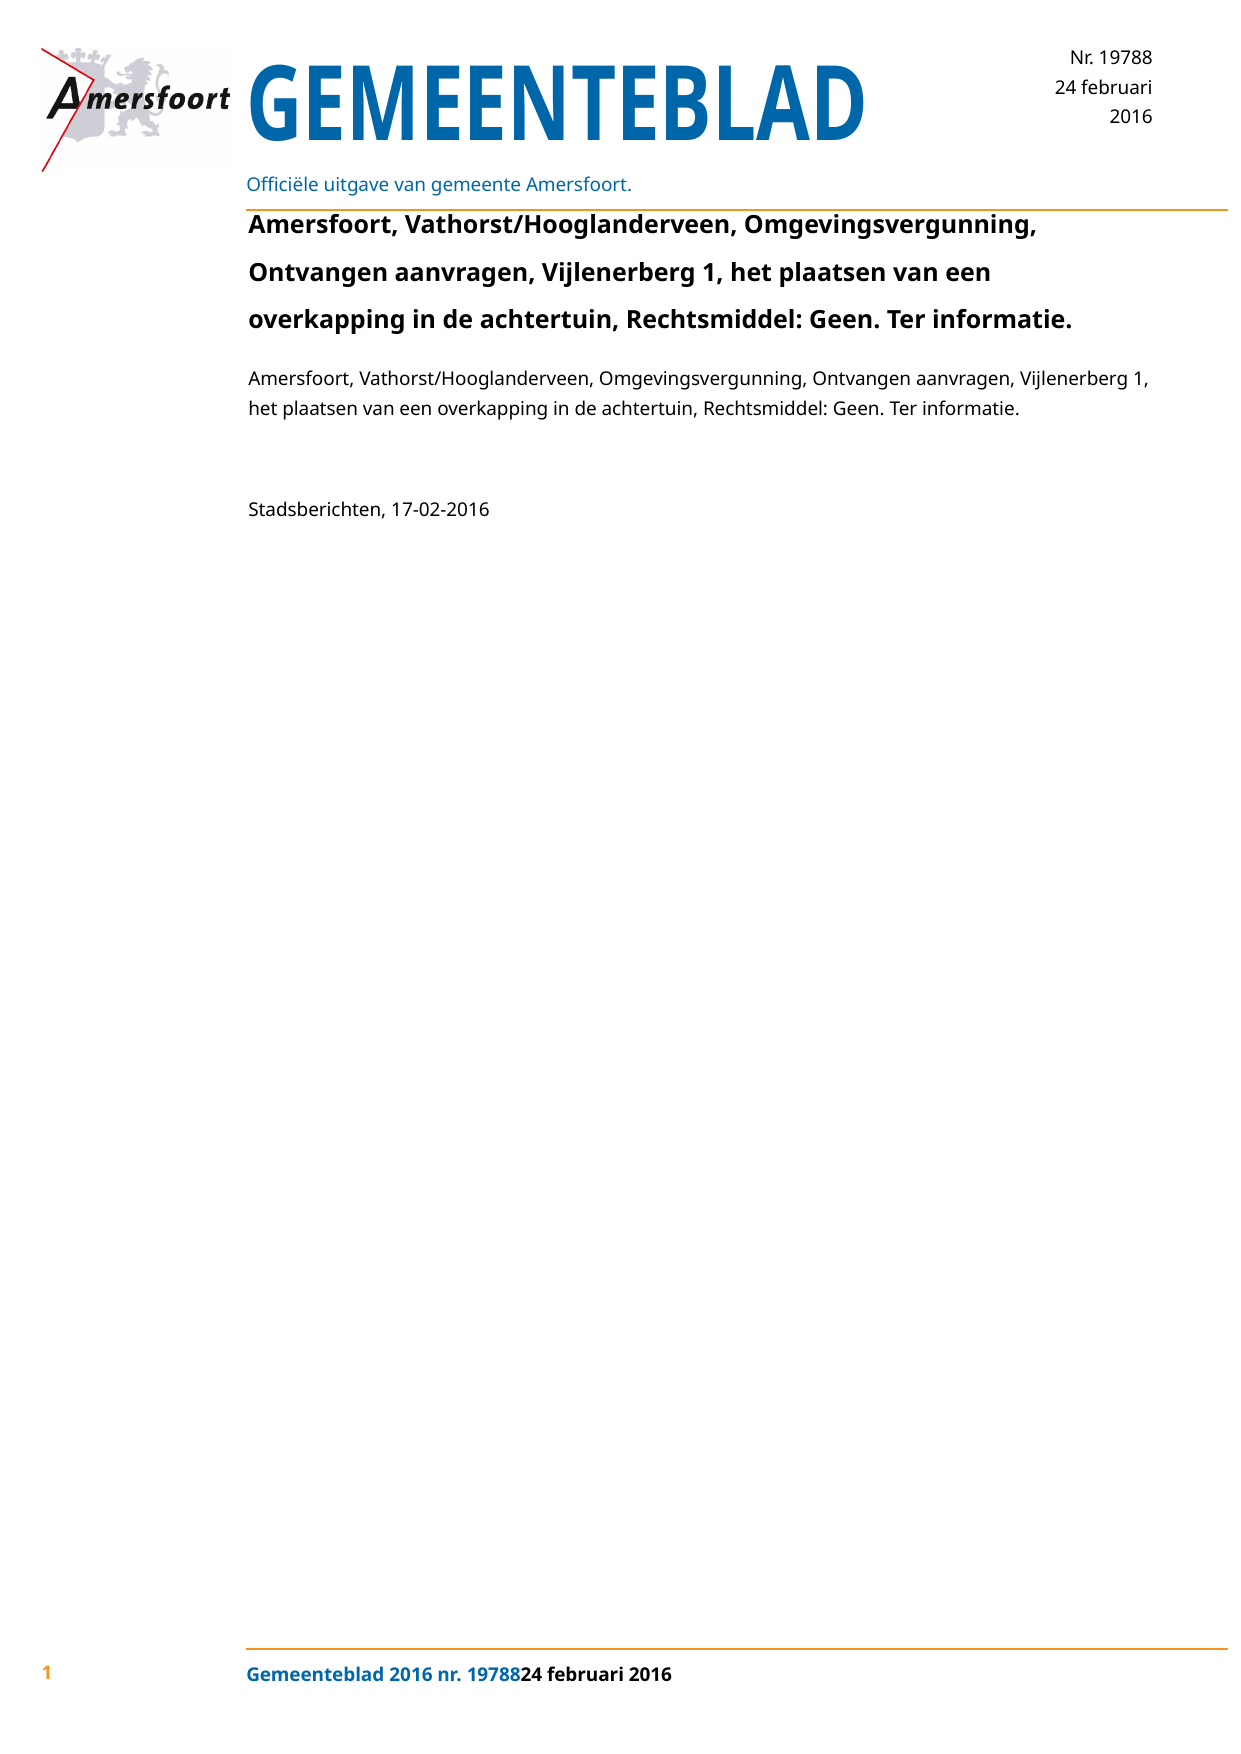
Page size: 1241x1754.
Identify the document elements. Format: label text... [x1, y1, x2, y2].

picture [41, 47, 231, 172]
text Stadsberichten, 17-02-2016 [248, 496, 1152, 522]
text Amersfoort, Vathorst/Hooglanderveen, Omgevingsvergunning, Ontvangen aanvragen, Vijlenerberg 1, het plaatsen van een overkapping in de achtertuin, Rechtsmiddel: Geen. Ter informatie. [248, 211, 1152, 336]
text Amersfoort, Vathorst/Hooglanderveen, Omgevingsvergunning, Ontvangen aanvragen, Vijlenerberg 1, het plaatsen van een overkapping in de achtertuin, Rechtsmiddel: Geen. Ter informatie. [248, 366, 1152, 421]
